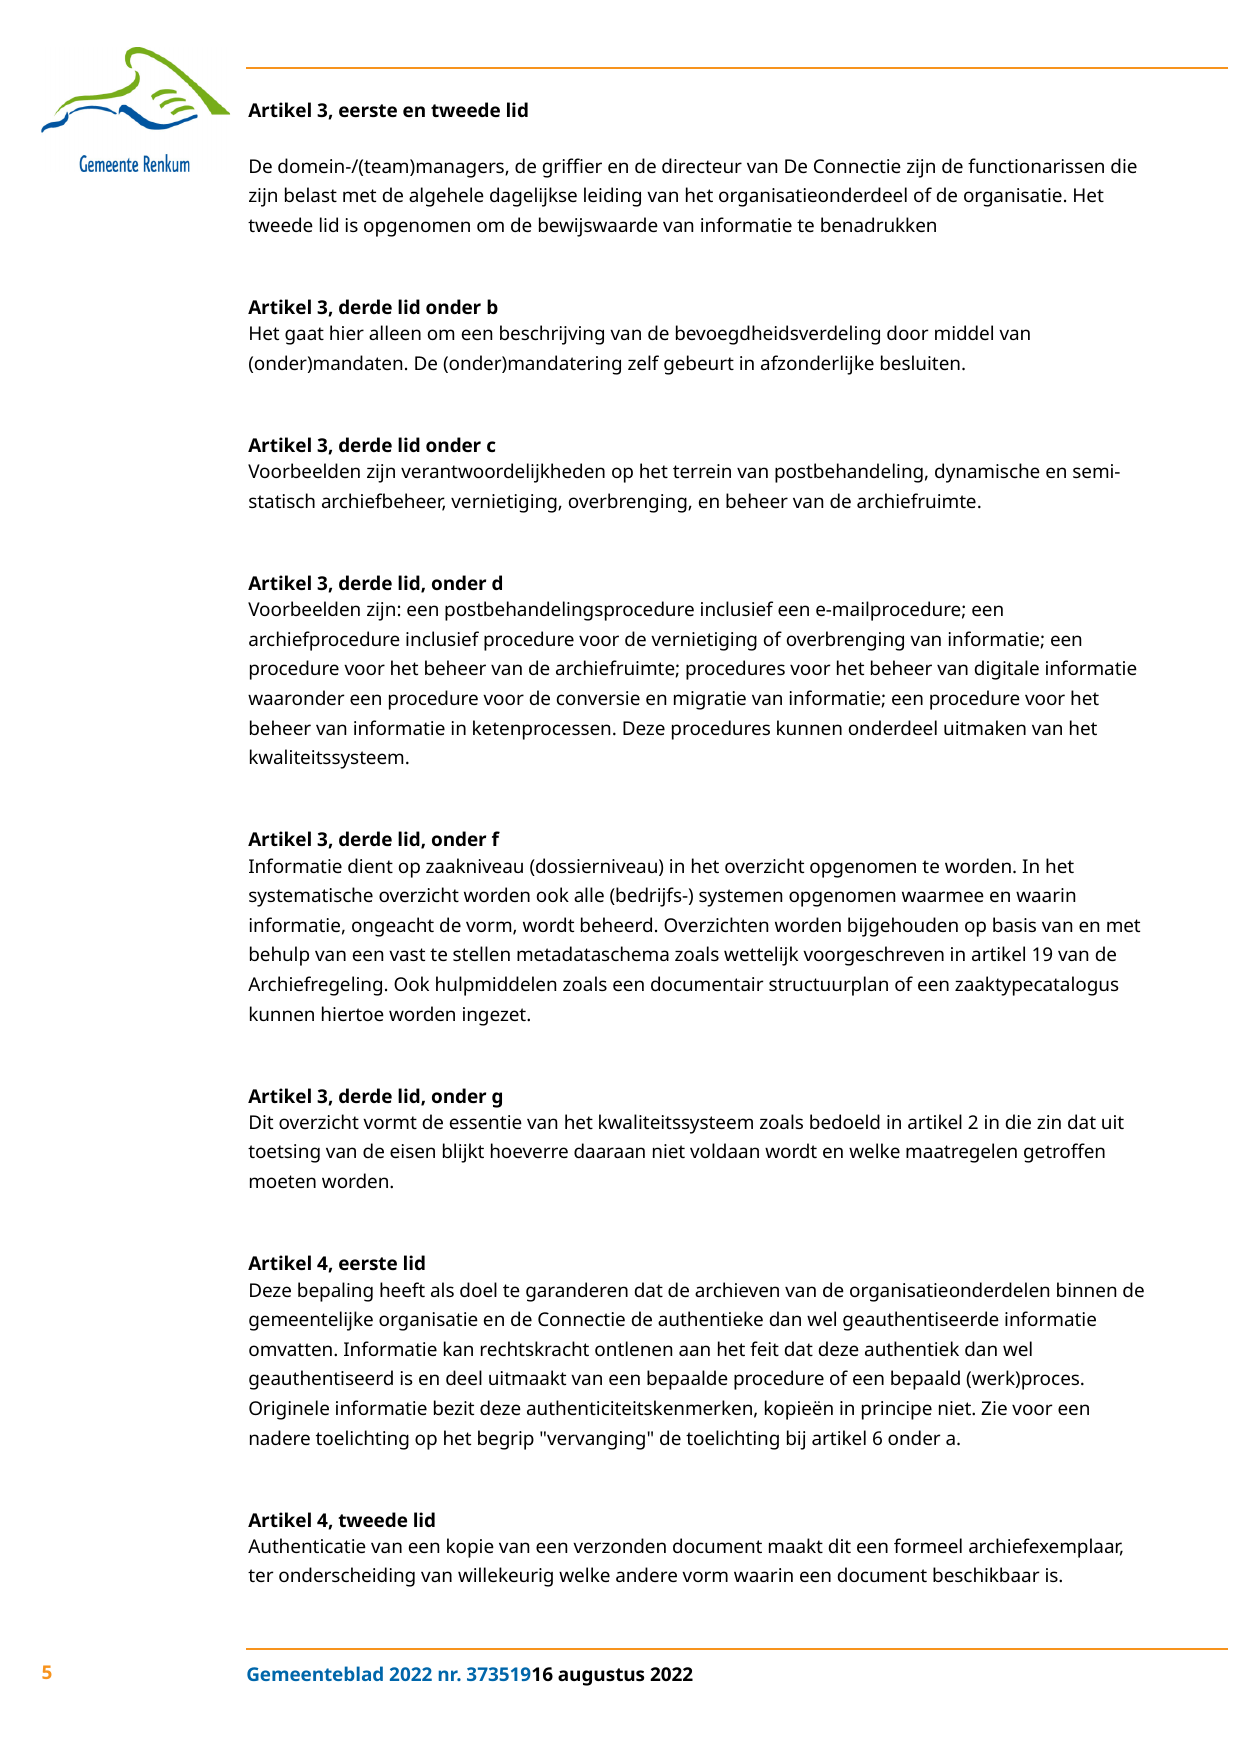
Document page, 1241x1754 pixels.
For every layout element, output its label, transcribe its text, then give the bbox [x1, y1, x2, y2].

text Deze bepaling heeft als doel te garanderen dat de archieven van de organisatieonderdelen binnen de gemeentelijke organisatie en de Connectie de authentieke dan wel geauthentiseerde informatie omvatten. Informatie kan rechtskracht ontlenen aan het feit dat deze authentiek dan wel geauthentiseerd is en deel uitmaakt van een bepaalde procedure of een bepaald (werk)proces. Originele informatie bezit deze authenticiteitskenmerken, kopieën in principe niet. Zie voor een nadere toelichting op het begrip "vervanging" de toelichting bij artikel 6 onder a. [248, 1277, 1152, 1450]
text Artikel 4, tweede lid [248, 1505, 1152, 1533]
text Artikel 3, derde lid, onder d [248, 568, 1152, 596]
text Artikel 3, derde lid onder b [248, 292, 1152, 320]
text Het gaat hier alleen om een beschrijving van de bevoegdheidsverdeling door middel van (onder)mandaten. De (onder)mandatering zelf gebeurt in afzonderlijke besluiten. [248, 320, 1152, 376]
picture [41, 47, 231, 172]
text Artikel 3, derde lid, onder f [248, 824, 1152, 853]
text De domein-/(team)managers, de griffier en de directeur van De Connectie zijn de functionarissen die zijn belast met de algehele dagelijkse leiding van het organisatieonderdeel of de organisatie. Het tweede lid is opgenomen om de bewijswaarde van informatie te benadrukken [248, 153, 1152, 238]
text Authenticatie van een kopie van een verzonden document maakt dit een formeel archiefexemplaar, ter onderscheiding van willekeurig welke andere vorm waarin een document beschikbaar is. [248, 1533, 1152, 1588]
text Dit overzicht vormt de essentie van het kwaliteitssysteem zoals bedoeld in artikel 2 in die zin dat uit toetsing van de eisen blijkt hoeverre daaraan niet voldaan wordt en welke maatregelen getroffen moeten worden. [248, 1109, 1152, 1194]
text Informatie dient op zaakniveau (dossierniveau) in het overzicht opgenomen te worden. In het systematische overzicht worden ook alle (bedrijfs-) systemen opgenomen waarmee en waarin informatie, ongeacht de vorm, wordt beheerd. Overzichten worden bijgehouden op basis van en met behulp van een vast te stellen metadataschema zoals wettelijk voorgeschreven in artikel 19 van de Archiefregeling. Ook hulpmiddelen zoals een documentair structuurplan of een zaaktypecatalogus kunnen hiertoe worden ingezet. [248, 853, 1152, 1026]
text Artikel 3, derde lid onder c [248, 430, 1152, 458]
text Voorbeelden zijn verantwoordelijkheden op het terrein van postbehandeling, dynamische en semi-statisch archiefbeheer, vernietiging, overbrenging, en beheer van de archiefruimte. [248, 458, 1152, 514]
text Voorbeelden zijn: een postbehandelingsprocedure inclusief een e-mailprocedure; een archiefprocedure inclusief procedure voor de vernietiging of overbrenging van informatie; een procedure voor het beheer van de archiefruimte; procedures voor het beheer van digitale informatie waaronder een procedure voor de conversie en migratie van informatie; een procedure voor het beheer van informatie in ketenprocessen. Deze procedures kunnen onderdeel uitmaken van het kwaliteitssysteem. [248, 596, 1152, 770]
text Artikel 3, derde lid, onder g [248, 1081, 1152, 1109]
text Artikel 3, eerste en tweede lid [248, 95, 1152, 123]
text Artikel 4, eerste lid [248, 1248, 1152, 1277]
